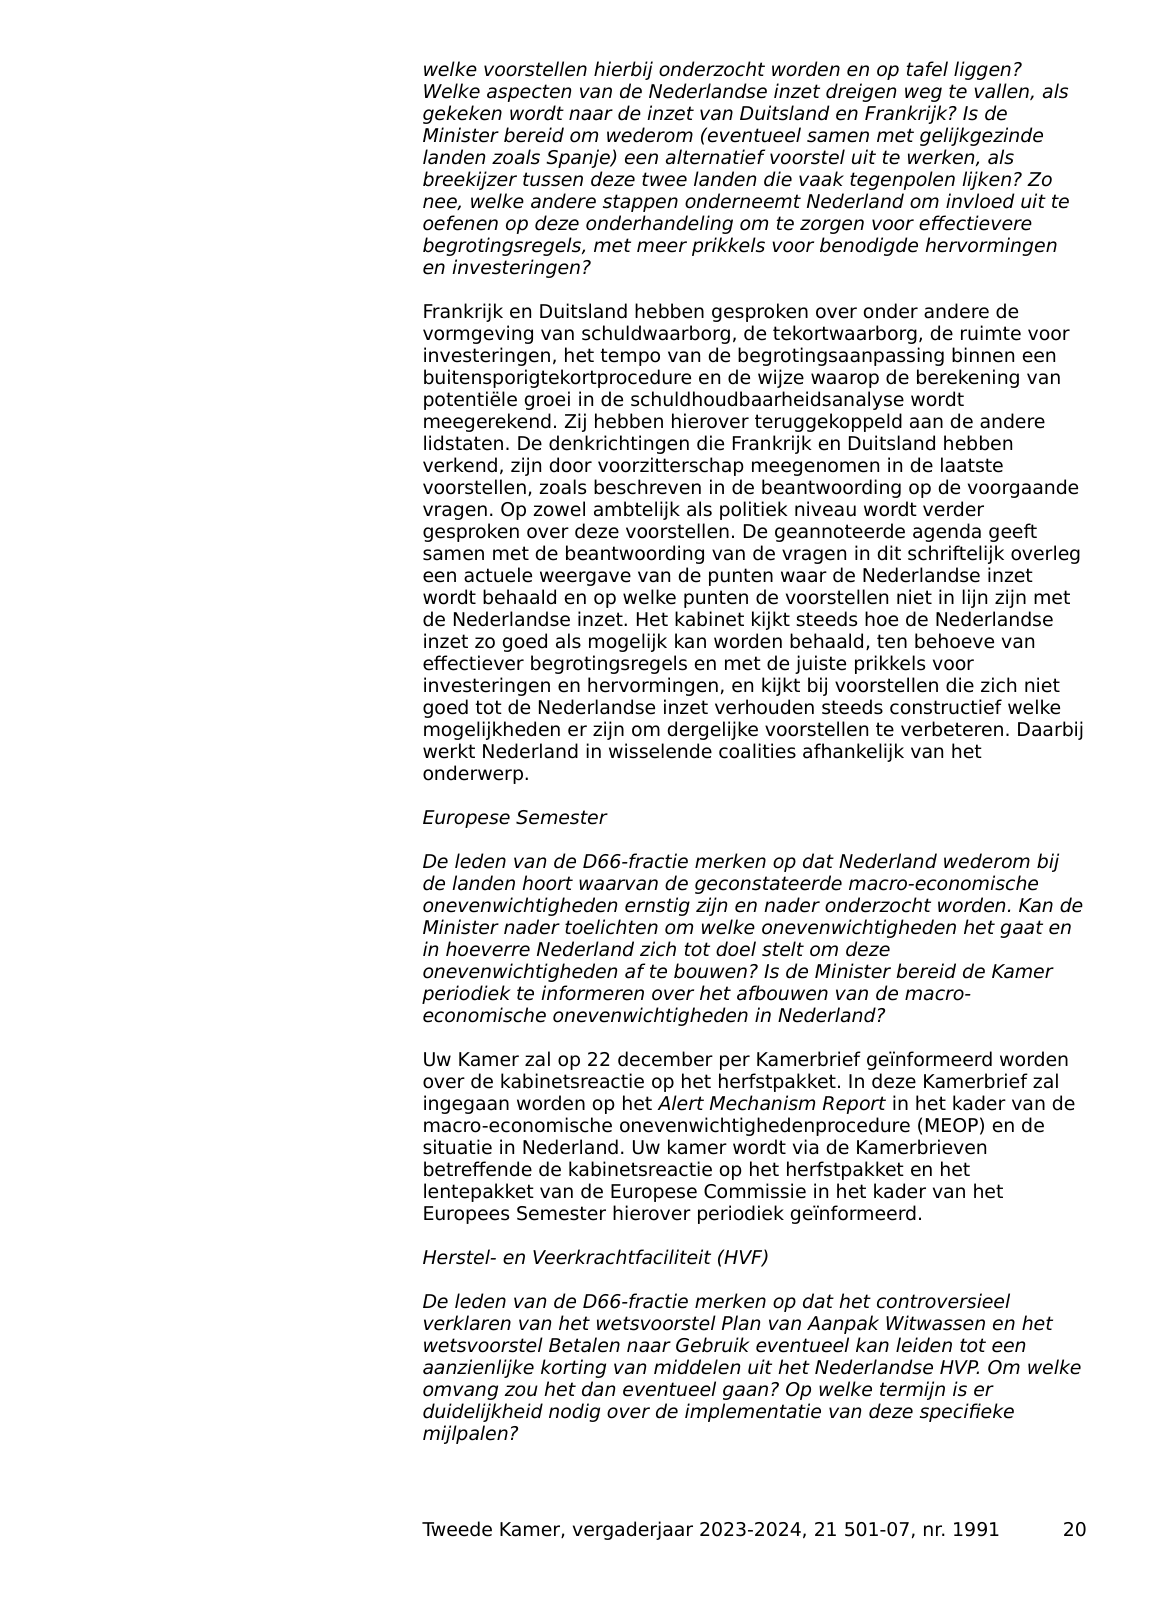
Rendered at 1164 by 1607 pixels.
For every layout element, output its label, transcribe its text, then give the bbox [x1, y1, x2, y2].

text Frankrijk en Duitsland hebben gesproken over onder andere de vormgeving van schuldwaarborg, de tekortwaarborg, de ruimte voor investeringen, het tempo van de begrotingsaanpassing binnen een buitensporigtekortprocedure en de wijze waarop de berekening van potentiële groei in de schuldhoudbaarheidsanalyse wordt meegerekend. Zij hebben hierover teruggekoppeld aan de andere lidstaten. De denkrichtingen die Frankrijk en Duitsland hebben verkend, zijn door voorzitterschap meegenomen in de laatste voorstellen, zoals beschreven in de beantwoording op de voorgaande vragen. Op zowel ambtelijk als politiek niveau wordt verder gesproken over deze voorstellen. De geannoteerde agenda geeft samen met de beantwoording van de vragen in dit schriftelijk overleg een actuele weergave van de punten waar de Nederlandse inzet wordt behaald en op welke punten de voorstellen niet in lijn zijn met de Nederlandse inzet. Het kabinet kijkt steeds hoe de Nederlandse inzet zo goed als mogelijk kan worden behaald, ten behoeve van effectiever begrotingsregels en met de juiste prikkels voor investeringen en hervormingen, en kijkt bij voorstellen die zich niet goed tot de Nederlandse inzet verhouden steeds constructief welke mogelijkheden er zijn om dergelijke voorstellen te verbeteren. Daarbij werkt Nederland in wisselende coalities afhankelijk van het onderwerp. [422, 301, 1087, 784]
text De leden van de D66-fractie merken op dat het controversieel verklaren van het wetsvoorstel Plan van Aanpak Witwassen en het wetsvoorstel Betalen naar Gebruik eventueel kan leiden tot een aanzienlijke korting van middelen uit het Nederlandse HVP. Om welke omvang zou het dan eventueel gaan? Op welke termijn is er duidelijkheid nodig over de implementatie van deze specifieke mijlpalen? [422, 1291, 1087, 1445]
text De leden van de D66-fractie merken op dat Nederland wederom bij de landen hoort waarvan de geconstateerde macro-economische onevenwichtigheden ernstig zijn en nader onderzocht worden. Kan de Minister nader toelichten om welke onevenwichtigheden het gaat en in hoeverre Nederland zich tot doel stelt om deze onevenwichtigheden af te bouwen? Is de Minister bereid de Kamer periodiek te informeren over het afbouwen van de macro-economische onevenwichtigheden in Nederland? [422, 851, 1087, 1027]
text Uw Kamer zal op 22 december per Kamerbrief geïnformeerd worden over de kabinetsreactie op het herfstpakket. In deze Kamerbrief zal ingegaan worden op het Alert Mechanism Report in het kader van de macro-economische onevenwichtighedenprocedure (MEOP) en de situatie in Nederland. Uw kamer wordt via de Kamerbrieven betreffende de kabinetsreactie op het herfstpakket en het lentepakket van de Europese Commissie in het kader van het Europees Semester hierover periodiek geïnformeerd. [422, 1049, 1087, 1225]
subtitle Europese Semester [422, 807, 1087, 829]
subtitle Herstel- en Veerkrachtfaciliteit (HVF) [422, 1247, 1087, 1269]
text welke voorstellen hierbij onderzocht worden en op tafel liggen? Welke aspecten van de Nederlandse inzet dreigen weg te vallen, als gekeken wordt naar de inzet van Duitsland en Frankrijk? Is de Minister bereid om wederom (eventueel samen met gelijkgezinde landen zoals Spanje) een alternatief voorstel uit te werken, als breekijzer tussen deze twee landen die vaak tegenpolen lijken? Zo nee, welke andere stappen onderneemt Nederland om invloed uit te oefenen op deze onderhandeling om te zorgen voor effectievere begrotingsregels, met meer prikkels voor benodigde hervormingen en investeringen? [422, 59, 1087, 279]
